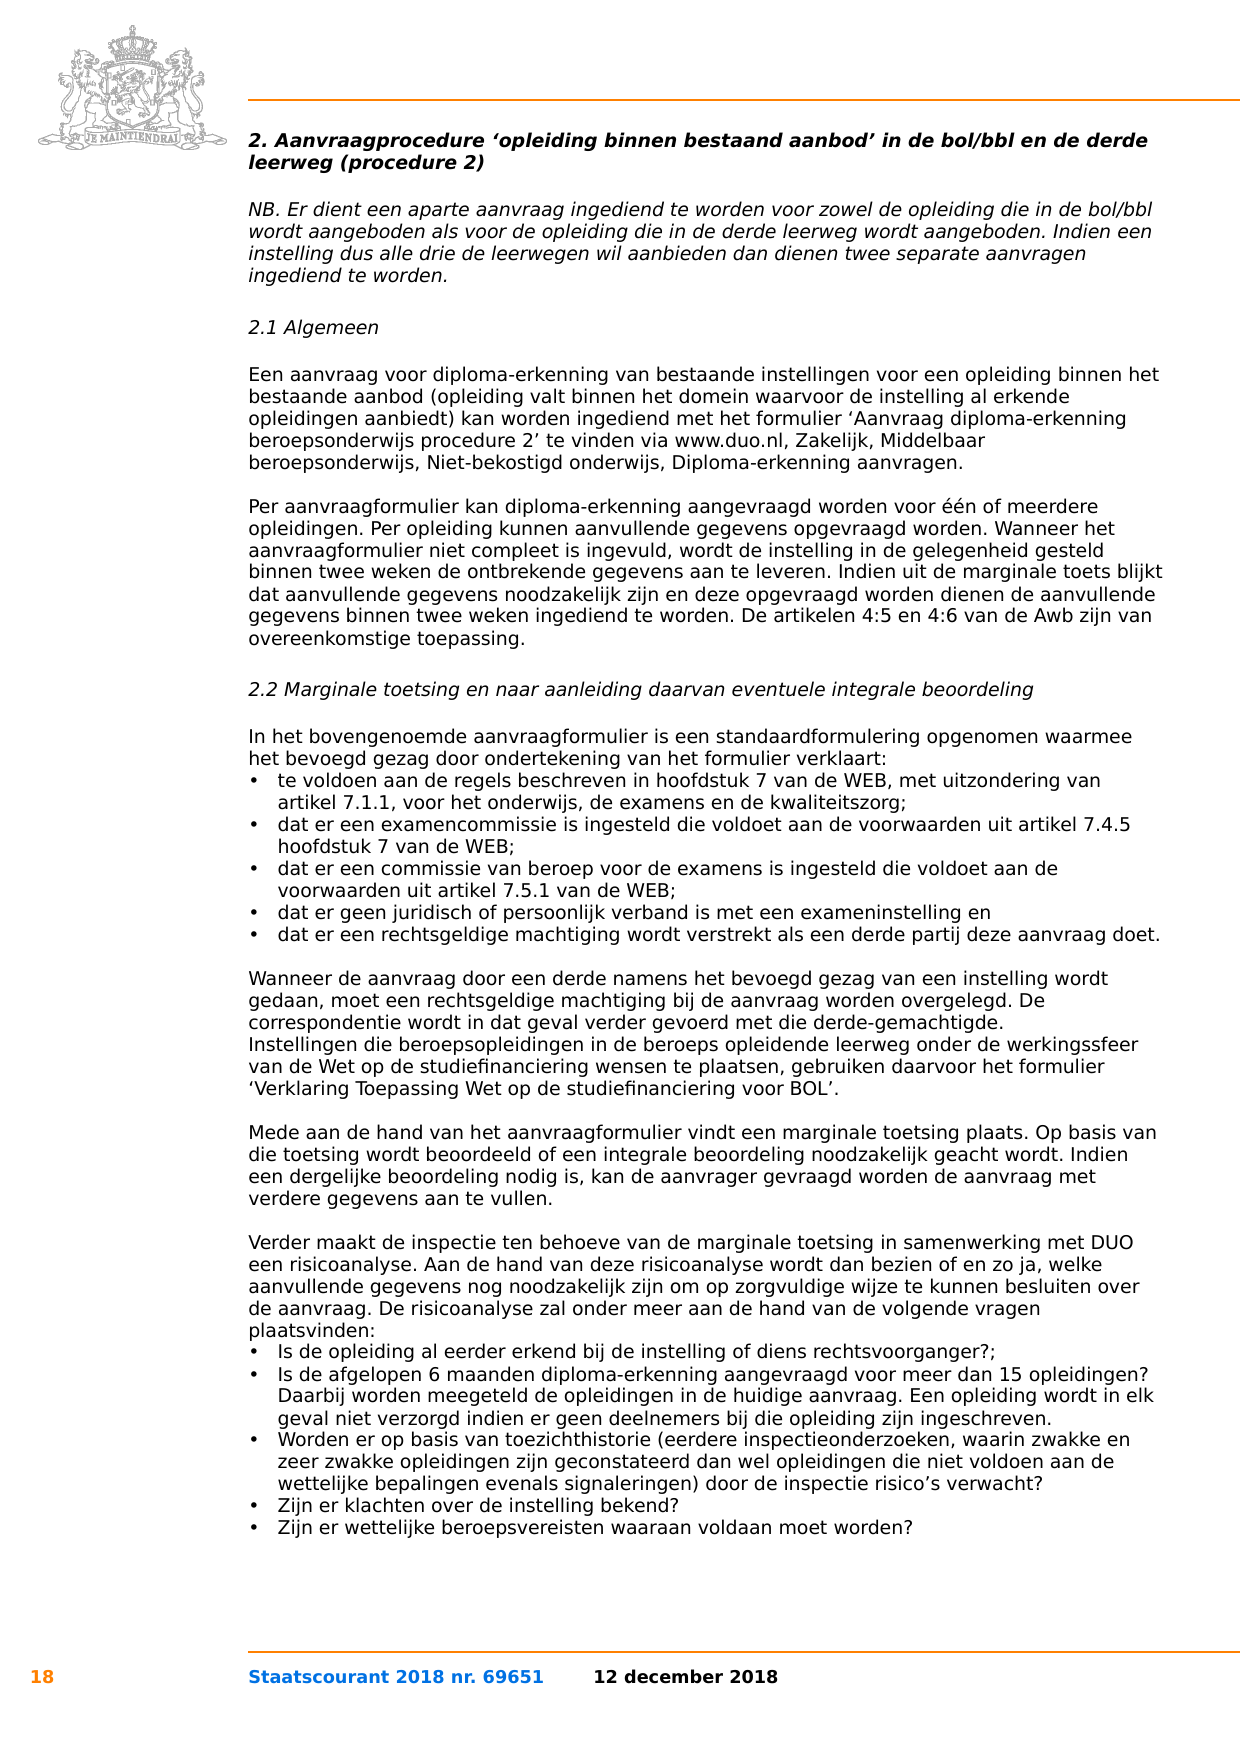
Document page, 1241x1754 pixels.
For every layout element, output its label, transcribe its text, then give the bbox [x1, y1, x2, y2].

text Per aanvraagformulier kan diploma-erkenning aangevraagd worden voor één of meerdere opleidingen. Per opleiding kunnen aanvullende gegevens opgevraagd worden. Wanneer het aanvraagformulier niet compleet is ingevuld, wordt de instelling in de gelegenheid gesteld binnen twee weken de ontbrekende gegevens aan te leveren. Indien uit de marginale toets blijkt dat aanvullende gegevens noodzakelijk zijn en deze opgevraagd worden dienen de aanvullende gegevens binnen twee weken ingediend te worden. De artikelen 4:5 en 4:6 van de Awb zijn van overeenkomstige toepassing. [248, 496, 1163, 649]
text Verder maakt de inspectie ten behoeve van de marginale toetsing in samenwerking met DUO een risicoanalyse. Aan de hand van deze risicoanalyse wordt dan bezien of en zo ja, welke aanvullende gegevens nog noodzakelijk zijn om op zorgvuldige wijze te kunnen besluiten over de aanvraag. De risicoanalyse zal onder meer aan de hand van de volgende vragen plaatsvinden: [248, 1232, 1163, 1341]
text • dat er een rechtsgeldige machtiging wordt verstrekt als een derde partij deze aanvraag doet. [248, 924, 1163, 946]
picture [38, 25, 227, 150]
text • Zijn er wettelijke beroepsvereisten waaraan voldaan moet worden? [248, 1517, 1163, 1539]
text • Is de opleiding al eerder erkend bij de instelling of diens rechtsvoorganger?; [248, 1341, 1163, 1363]
text • Is de afgelopen 6 maanden diploma-erkenning aangevraagd voor meer dan 15 opleidingen? Daarbij worden meegeteld de opleidingen in de huidige aanvraag. Een opleiding wordt in elk geval niet verzorgd indien er geen deelnemers bij die opleiding zijn ingeschreven. [248, 1363, 1163, 1429]
subtitle 2. Aanvraagprocedure ‘opleiding binnen bestaand aanbod’ in de bol/bbl en de derde leerweg (procedure 2) [248, 130, 1163, 174]
text • dat er geen juridisch of persoonlijk verband is met een exameninstelling en [248, 902, 1163, 924]
text • Worden er op basis van toezichthistorie (eerdere inspectieonderzoeken, waarin zwakke en zeer zwakke opleidingen zijn geconstateerd dan wel opleidingen die niet voldoen aan de wettelijke bepalingen evenals signaleringen) door de inspectie risico’s verwacht? [248, 1429, 1163, 1495]
subtitle 2.1 Algemeen [248, 317, 1163, 339]
text • dat er een examencommissie is ingesteld die voldoet aan de voorwaarden uit artikel 7.4.5 hoofdstuk 7 van de WEB; [248, 814, 1163, 858]
text In het bovengenoemde aanvraagformulier is een standaardformulering opgenomen waarmee het bevoegd gezag door ondertekening van het formulier verklaart: [248, 726, 1163, 770]
text Instellingen die beroepsopleidingen in de beroeps opleidende leerweg onder de werkingssfeer van de Wet op de studiefinanciering wensen te plaatsen, gebruiken daarvoor het formulier ‘Verklaring Toepassing Wet op de studiefinanciering voor BOL’. [248, 1034, 1163, 1100]
subtitle 2.2 Marginale toetsing en naar aanleiding daarvan eventuele integrale beoordeling [248, 679, 1163, 701]
text NB. Er dient een aparte aanvraag ingediend te worden voor zowel de opleiding die in de bol/bbl wordt aangeboden als voor de opleiding die in de derde leerweg wordt aangeboden. Indien een instelling dus alle drie de leerwegen wil aanbieden dan dienen twee separate aanvragen ingediend te worden. [248, 199, 1163, 287]
text • dat er een commissie van beroep voor de examens is ingesteld die voldoet aan de voorwaarden uit artikel 7.5.1 van de WEB; [248, 858, 1163, 902]
text Wanneer de aanvraag door een derde namens het bevoegd gezag van een instelling wordt gedaan, moet een rechtsgeldige machtiging bij de aanvraag worden overgelegd. De correspondentie wordt in dat geval verder gevoerd met die derde-gemachtigde. [248, 968, 1163, 1034]
text Mede aan de hand van het aanvraagformulier vindt een marginale toetsing plaats. Op basis van die toetsing wordt beoordeeld of een integrale beoordeling noodzakelijk geacht wordt. Indien een dergelijke beoordeling nodig is, kan de aanvrager gevraagd worden de aanvraag met verdere gegevens aan te vullen. [248, 1122, 1163, 1210]
text Een aanvraag voor diploma-erkenning van bestaande instellingen voor een opleiding binnen het bestaande aanbod (opleiding valt binnen het domein waarvoor de instelling al erkende opleidingen aanbiedt) kan worden ingediend met het formulier ‘Aanvraag diploma-erkenning beroepsonderwijs procedure 2’ te vinden via www.duo.nl, Zakelijk, Middelbaar beroepsonderwijs, Niet-bekostigd onderwijs, Diploma-erkenning aanvragen. [248, 364, 1163, 474]
text • te voldoen aan de regels beschreven in hoofdstuk 7 van de WEB, met uitzondering van artikel 7.1.1, voor het onderwijs, de examens en de kwaliteitszorg; [248, 770, 1163, 814]
text • Zijn er klachten over de instelling bekend? [248, 1495, 1163, 1517]
